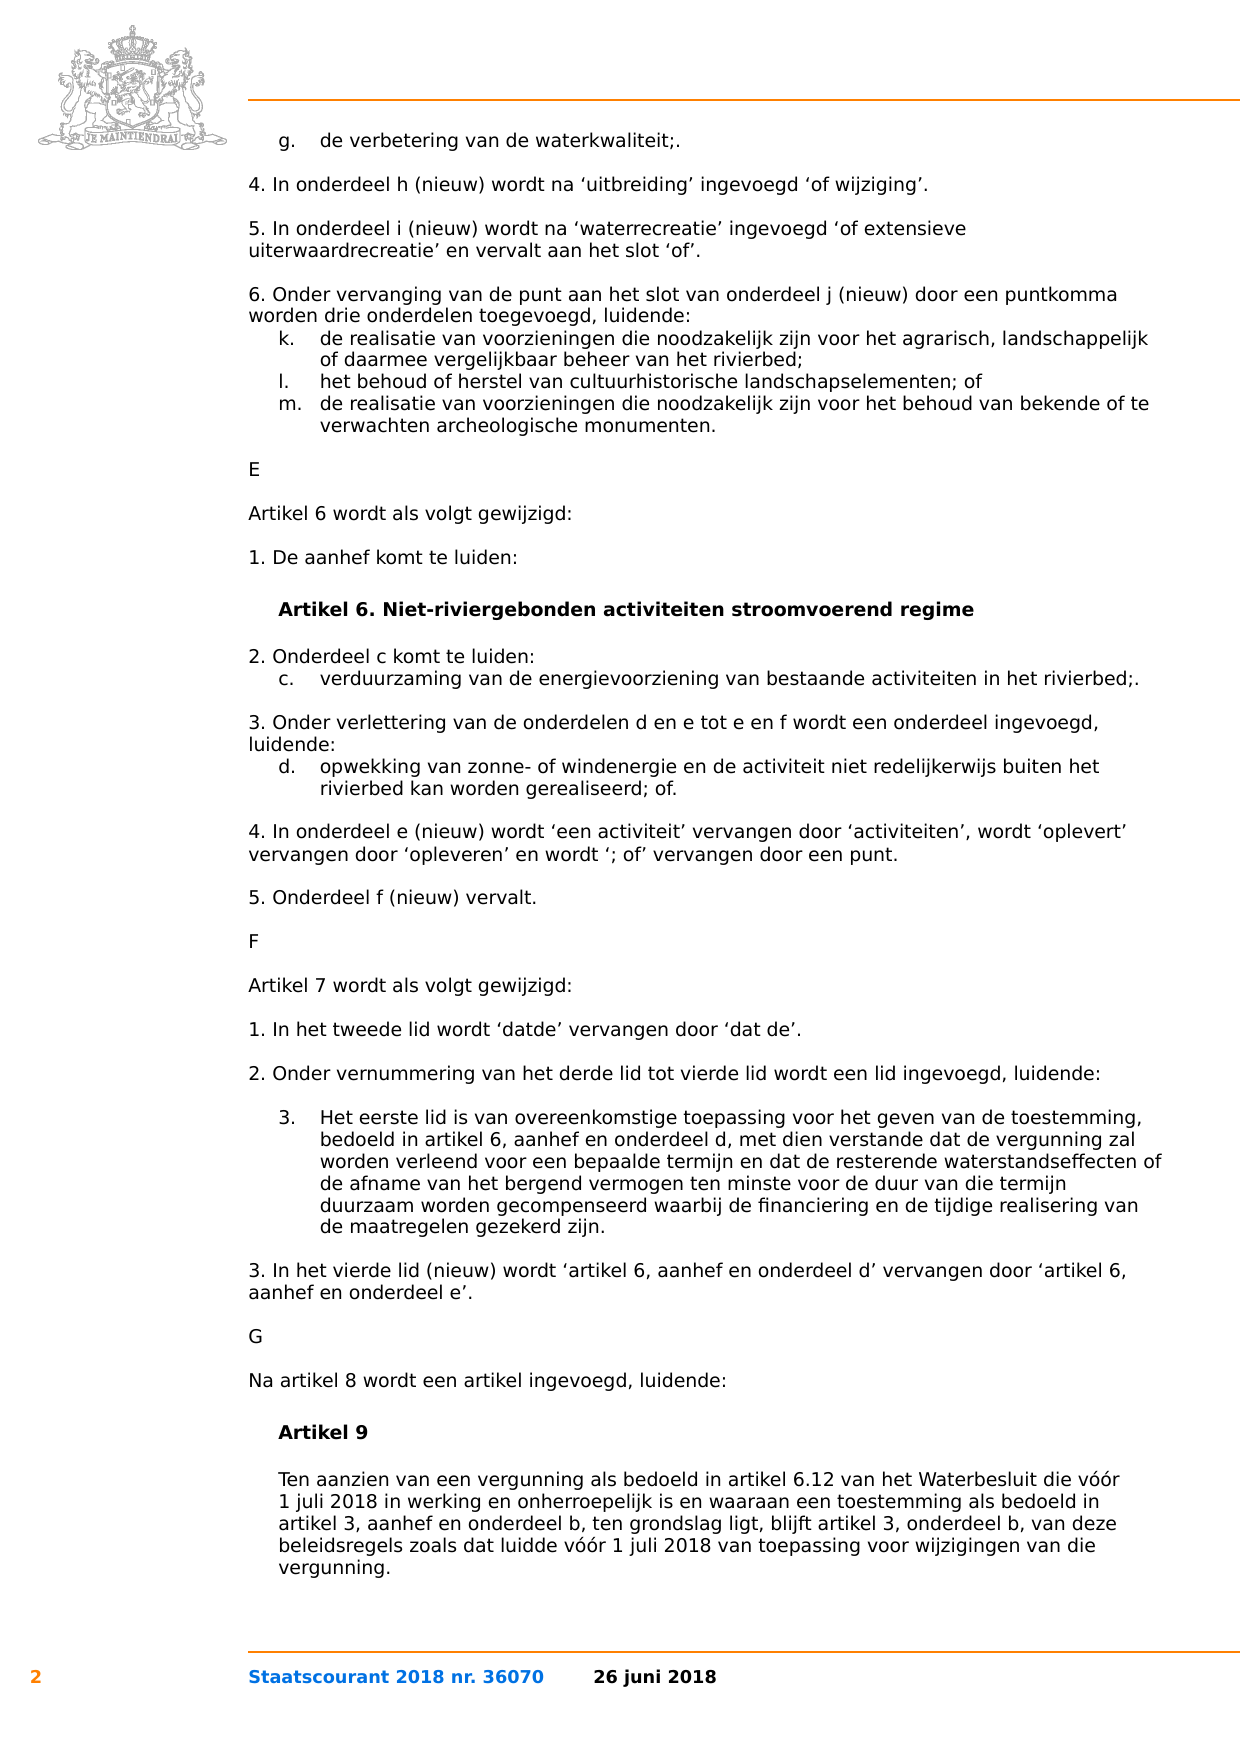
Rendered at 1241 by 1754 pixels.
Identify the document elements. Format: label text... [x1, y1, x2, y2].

text 4. In onderdeel e (nieuw) wordt ‘een activiteit’ vervangen door ‘activiteiten’, wordt ‘oplevert’ vervangen door ‘opleveren’ en wordt ‘; of’ vervangen door een punt. [248, 821, 1163, 865]
text Artikel 7 wordt als volgt gewijzigd: [248, 975, 1163, 997]
picture [38, 25, 227, 150]
text 5. Onderdeel f (nieuw) vervalt. [248, 887, 1163, 909]
text Ten aanzien van een vergunning als bedoeld in artikel 6.12 van het Waterbesluit die vóór 1 juli 2018 in werking en onherroepelijk is en waaraan een toestemming als bedoeld in artikel 3, aanhef en onderdeel b, ten grondslag ligt, blijft artikel 3, onderdeel b, van deze beleidsregels zoals dat luidde vóór 1 juli 2018 van toepassing voor wijzigingen van die vergunning. [278, 1469, 1163, 1579]
text c. verduurzaming van de energievoorziening van bestaande activiteiten in het rivierbed;. [278, 668, 1163, 690]
text l. het behoud of herstel van cultuurhistorische landschapselementen; of [278, 371, 1163, 393]
subtitle Artikel 6. Niet-riviergebonden activiteiten stroomvoerend regime [278, 599, 1163, 621]
text 2. Onder vernummering van het derde lid tot vierde lid wordt een lid ingevoegd, luidende: [248, 1063, 1163, 1085]
text Artikel 6 wordt als volgt gewijzigd: [248, 503, 1163, 525]
text 2. Onderdeel c komt te luiden: [248, 646, 1163, 668]
text 3. Onder verlettering van de onderdelen d en e tot e en f wordt een onderdeel ingevoegd, luidende: [248, 712, 1163, 756]
text k. de realisatie van voorzieningen die noodzakelijk zijn voor het agrarisch, landschappelijk of daarmee vergelijkbaar beheer van het rivierbed; [278, 327, 1163, 371]
subtitle Artikel 9 [278, 1422, 1163, 1444]
text 1. In het tweede lid wordt ‘datde’ vervangen door ‘dat de’. [248, 1019, 1163, 1041]
text G [248, 1326, 1163, 1348]
text 5. In onderdeel i (nieuw) wordt na ‘waterrecreatie’ ingevoegd ‘of extensieve uiterwaardrecreatie’ en vervalt aan het slot ‘of’. [248, 218, 1163, 262]
text Na artikel 8 wordt een artikel ingevoegd, luidende: [248, 1370, 1163, 1392]
text 6. Onder vervanging van de punt aan het slot van onderdeel j (nieuw) door een puntkomma worden drie onderdelen toegevoegd, luidende: [248, 283, 1163, 327]
text 4. In onderdeel h (nieuw) wordt na ‘uitbreiding’ ingevoegd ‘of wijziging’. [248, 174, 1163, 196]
text E [248, 459, 1163, 481]
text g. de verbetering van de waterkwaliteit;. [278, 130, 1163, 152]
text m. de realisatie van voorzieningen die noodzakelijk zijn voor het behoud van bekende of te verwachten archeologische monumenten. [278, 393, 1163, 437]
text F [248, 931, 1163, 953]
text 1. De aanhef komt te luiden: [248, 547, 1163, 569]
text d. opwekking van zonne- of windenergie en de activiteit niet redelijkerwijs buiten het rivierbed kan worden gerealiseerd; of. [278, 756, 1163, 799]
text 3. Het eerste lid is van overeenkomstige toepassing voor het geven van de toestemming, bedoeld in artikel 6, aanhef en onderdeel d, met dien verstande dat de vergunning zal worden verleend voor een bepaalde termijn en dat de resterende waterstandseffecten of de afname van het bergend vermogen ten minste voor de duur van die termijn duurzaam worden gecompenseerd waarbij de financiering en de tijdige realisering van de maatregelen gezekerd zijn. [278, 1107, 1163, 1238]
text 3. In het vierde lid (nieuw) wordt ‘artikel 6, aanhef en onderdeel d’ vervangen door ‘artikel 6, aanhef en onderdeel e’. [248, 1260, 1163, 1304]
